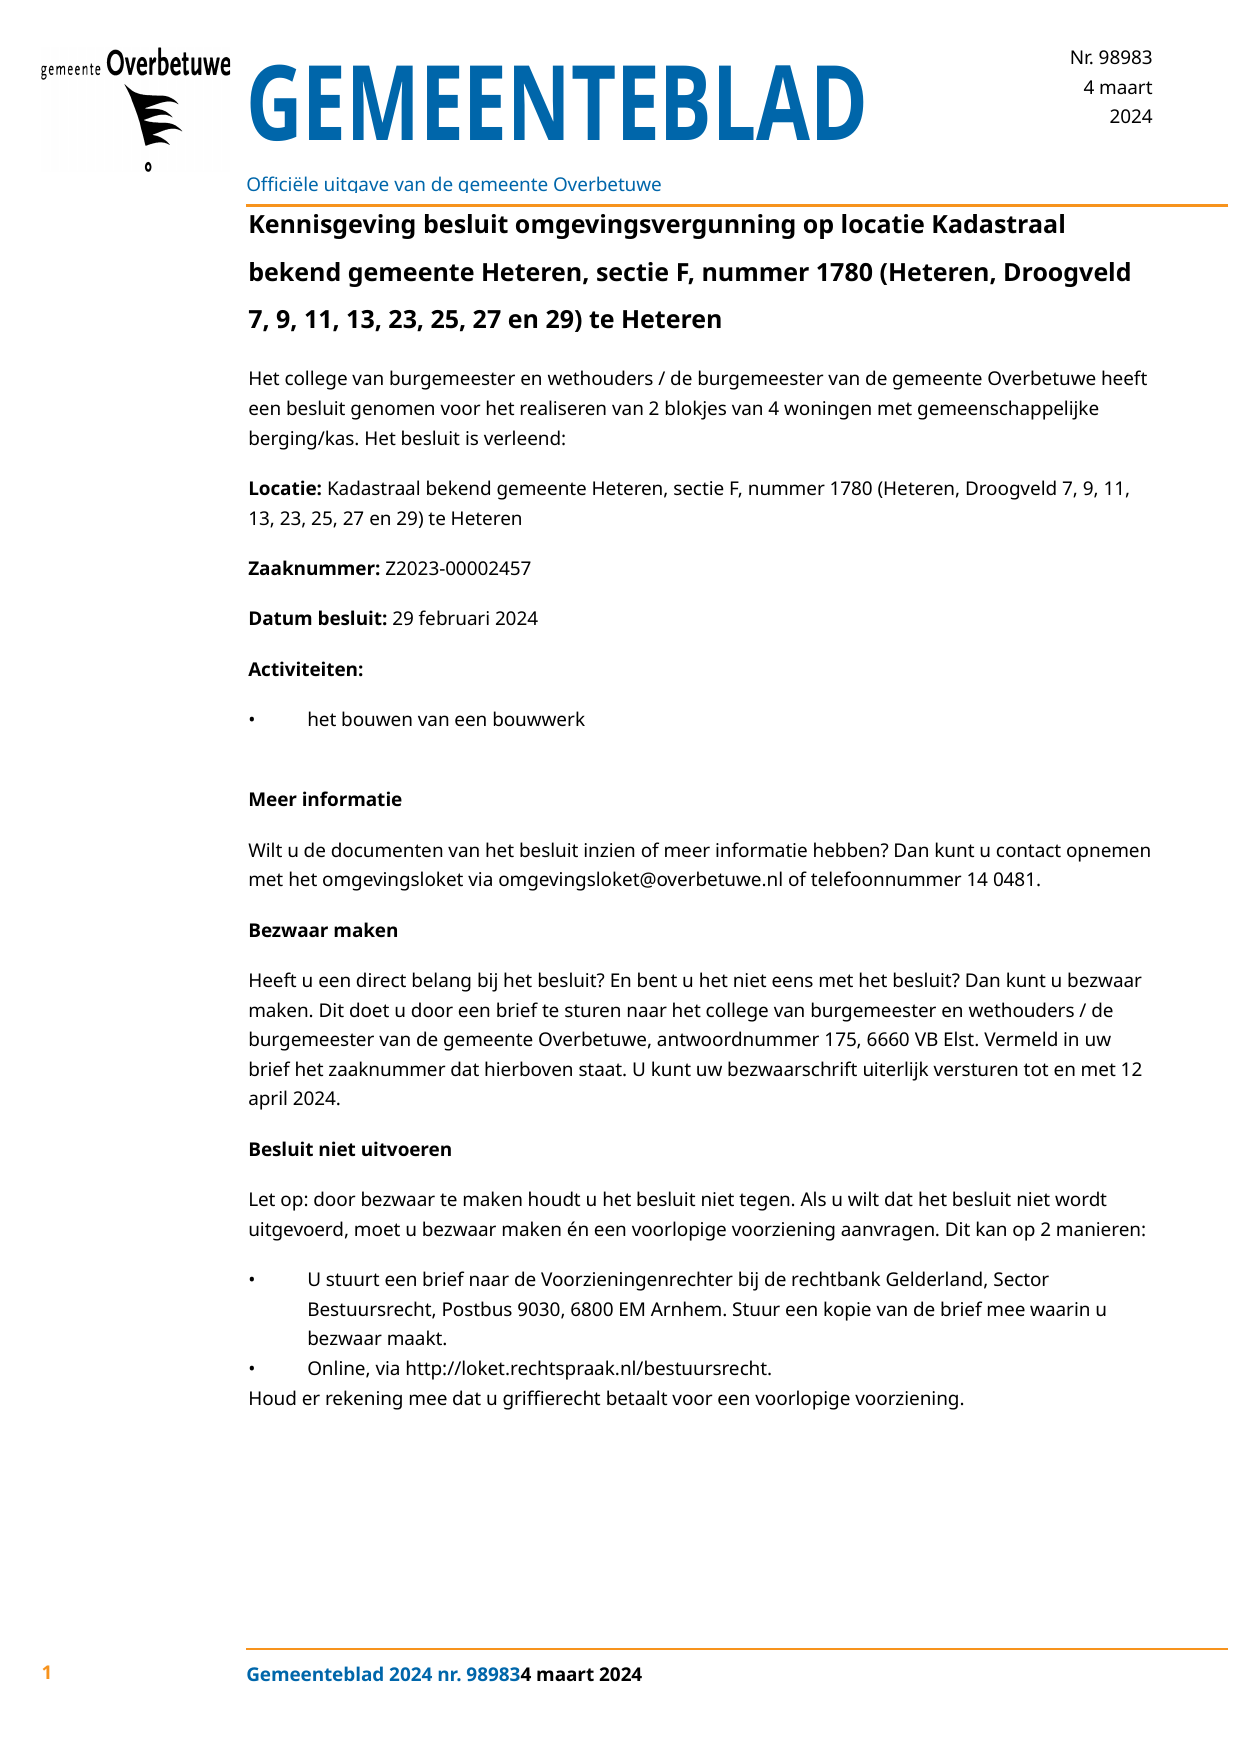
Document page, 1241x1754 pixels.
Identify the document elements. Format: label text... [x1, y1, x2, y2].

text Wilt u de documenten van het besluit inzien of meer informatie hebben? Dan kunt u contact opnemen met het omgevingsloket via omgevingsloket@overbetuwe.nl of telefoonnummer 14 0481. [248, 837, 1152, 892]
text Activiteiten: [248, 656, 1152, 682]
text Bezwaar maken [248, 917, 1152, 942]
text Houd er rekening mee dat u griffierecht betaalt voor een voorlopige voorziening. [248, 1385, 1152, 1410]
text Locatie: Kadastraal bekend gemeente Heteren, sectie F, nummer 1780 (Heteren, Droogveld 7, 9, 11, 13, 23, 25, 27 en 29) te Heteren [248, 475, 1152, 530]
text Kennisgeving besluit omgevingsvergunning op locatie Kadastraal bekend gemeente Heteren, sectie F, nummer 1780 (Heteren, Droogveld 7, 9, 11, 13, 23, 25, 27 en 29) te Heteren [248, 207, 1152, 336]
list het bouwen van een bouwwerk [248, 706, 1152, 732]
text Datum besluit: 29 februari 2024 [248, 606, 1152, 631]
text Meer informatie [248, 786, 1152, 812]
list U stuurt een brief naar de Voorzieningenrechter bij de rechtbank Gelderland, Sector Bestuursrecht, Postbus 9030, 6800 EM Arnhem. Stuur een kopie van de brief mee waarin u bezwaar maakt. [248, 1266, 1152, 1351]
list Online, via http://loket.rechtspraak.nl/bestuursrecht. [248, 1355, 1152, 1381]
text Het college van burgemeester en wethouders / de burgemeester van de gemeente Overbetuwe heeft een besluit genomen voor het realiseren van 2 blokjes van 4 woningen met gemeenschappelijke berging/kas. Het besluit is verleend: [248, 366, 1152, 450]
text Heeft u een direct belang bij het besluit? En bent u het niet eens met het besluit? Dan kunt u bezwaar maken. Dit doet u door een brief te sturen naar het college van burgemeester en wethouders / de burgemeester van de gemeente Overbetuwe, antwoordnummer 175, 6660 VB Elst. Vermeld in uw brief het zaaknummer dat hierboven staat. U kunt uw bezwaarschrift uiterlijk versturen tot en met 12 april 2024. [248, 967, 1152, 1111]
picture [41, 47, 231, 172]
text Let op: door bezwaar te maken houdt u het besluit niet tegen. Als u wilt dat het besluit niet wordt uitgevoerd, moet u bezwaar maken én een voorlopige voorziening aanvragen. Dit kan op 2 manieren: [248, 1186, 1152, 1242]
text Besluit niet uitvoeren [248, 1136, 1152, 1162]
text Zaaknummer: Z2023-00002457 [248, 555, 1152, 581]
